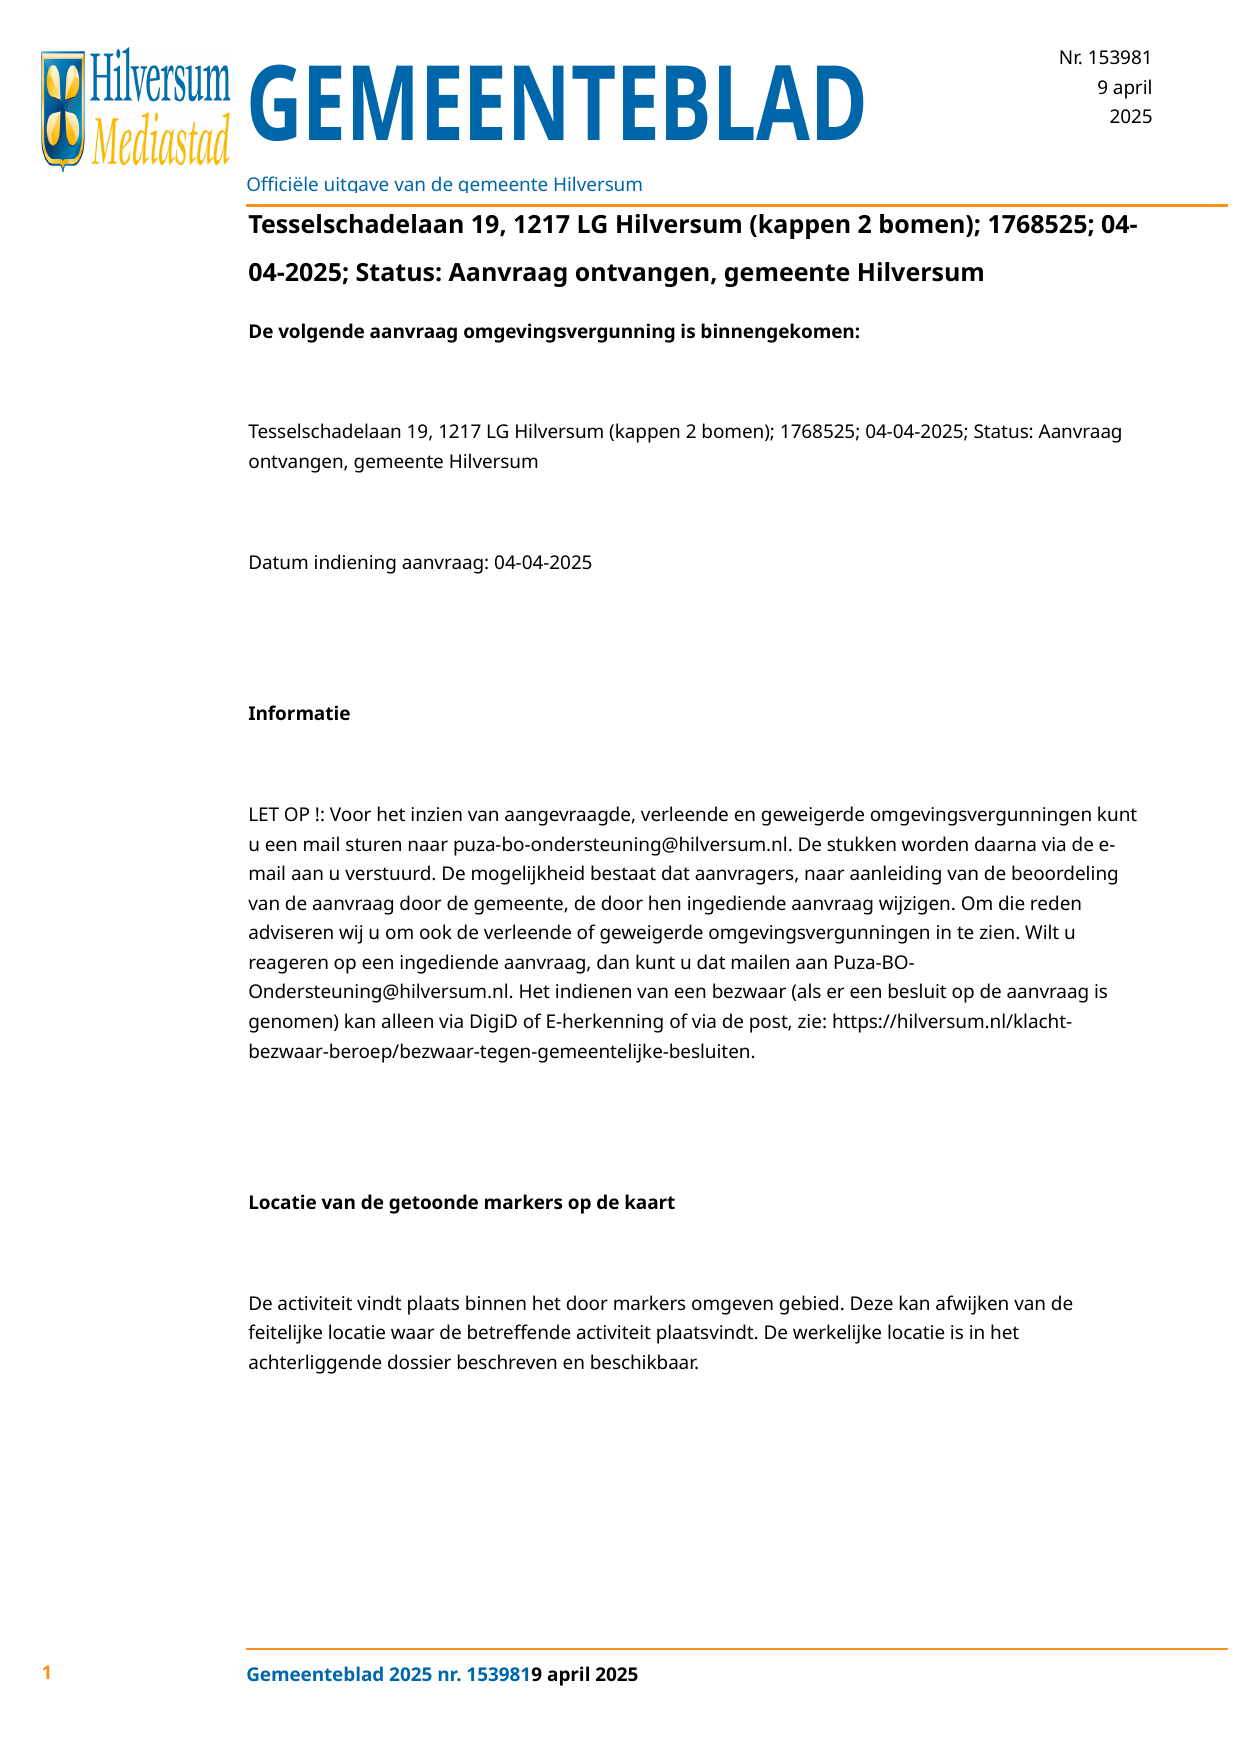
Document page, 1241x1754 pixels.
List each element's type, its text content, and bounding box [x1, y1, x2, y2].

text Locatie van de getoonde markers op de kaart [248, 1189, 1152, 1215]
text Tesselschadelaan 19, 1217 LG Hilversum (kappen 2 bomen); 1768525; 04-04-2025; Status: Aanvraag ontvangen, gemeente Hilversum [248, 419, 1152, 474]
text Datum indiening aanvraag: 04-04-2025 [248, 549, 1152, 575]
text LET OP !: Voor het inzien van aangevraagde, verleende en geweigerde omgevingsvergunningen kunt u een mail sturen naar puza-bo-ondersteuning@hilversum.nl. De stukken worden daarna via de e-mail aan u verstuurd. De mogelijkheid bestaat dat aanvragers, naar aanleiding van de beoordeling van de aanvraag door de gemeente, de door hen ingediende aanvraag wijzigen. Om die reden adviseren wij u om ook de verleende of geweigerde omgevingsvergunningen in te zien. Wilt u reageren op een ingediende aanvraag, dan kunt u dat mailen aan Puza-BO-Ondersteuning@hilversum.nl. Het indienen van een bezwaar (als er een besluit op de aanvraag is genomen) kan alleen via DigiD of E-herkenning of via de post, zie: https://hilversum.nl/klacht-bezwaar-beroep/bezwaar-tegen-gemeentelijke-besluiten. [248, 801, 1152, 1064]
picture [41, 47, 231, 172]
text De volgende aanvraag omgevingsvergunning is binnengekomen: [248, 318, 1152, 344]
text De activiteit vindt plaats binnen het door markers omgeven gebied. Deze kan afwijken van de feitelijke locatie waar de betreffende activiteit plaatsvindt. De werkelijke locatie is in het achterliggende dossier beschreven en beschikbaar. [248, 1290, 1152, 1375]
text Tesselschadelaan 19, 1217 LG Hilversum (kappen 2 bomen); 1768525; 04-04-2025; Status: Aanvraag ontvangen, gemeente Hilversum [248, 207, 1152, 288]
text Informatie [248, 700, 1152, 726]
